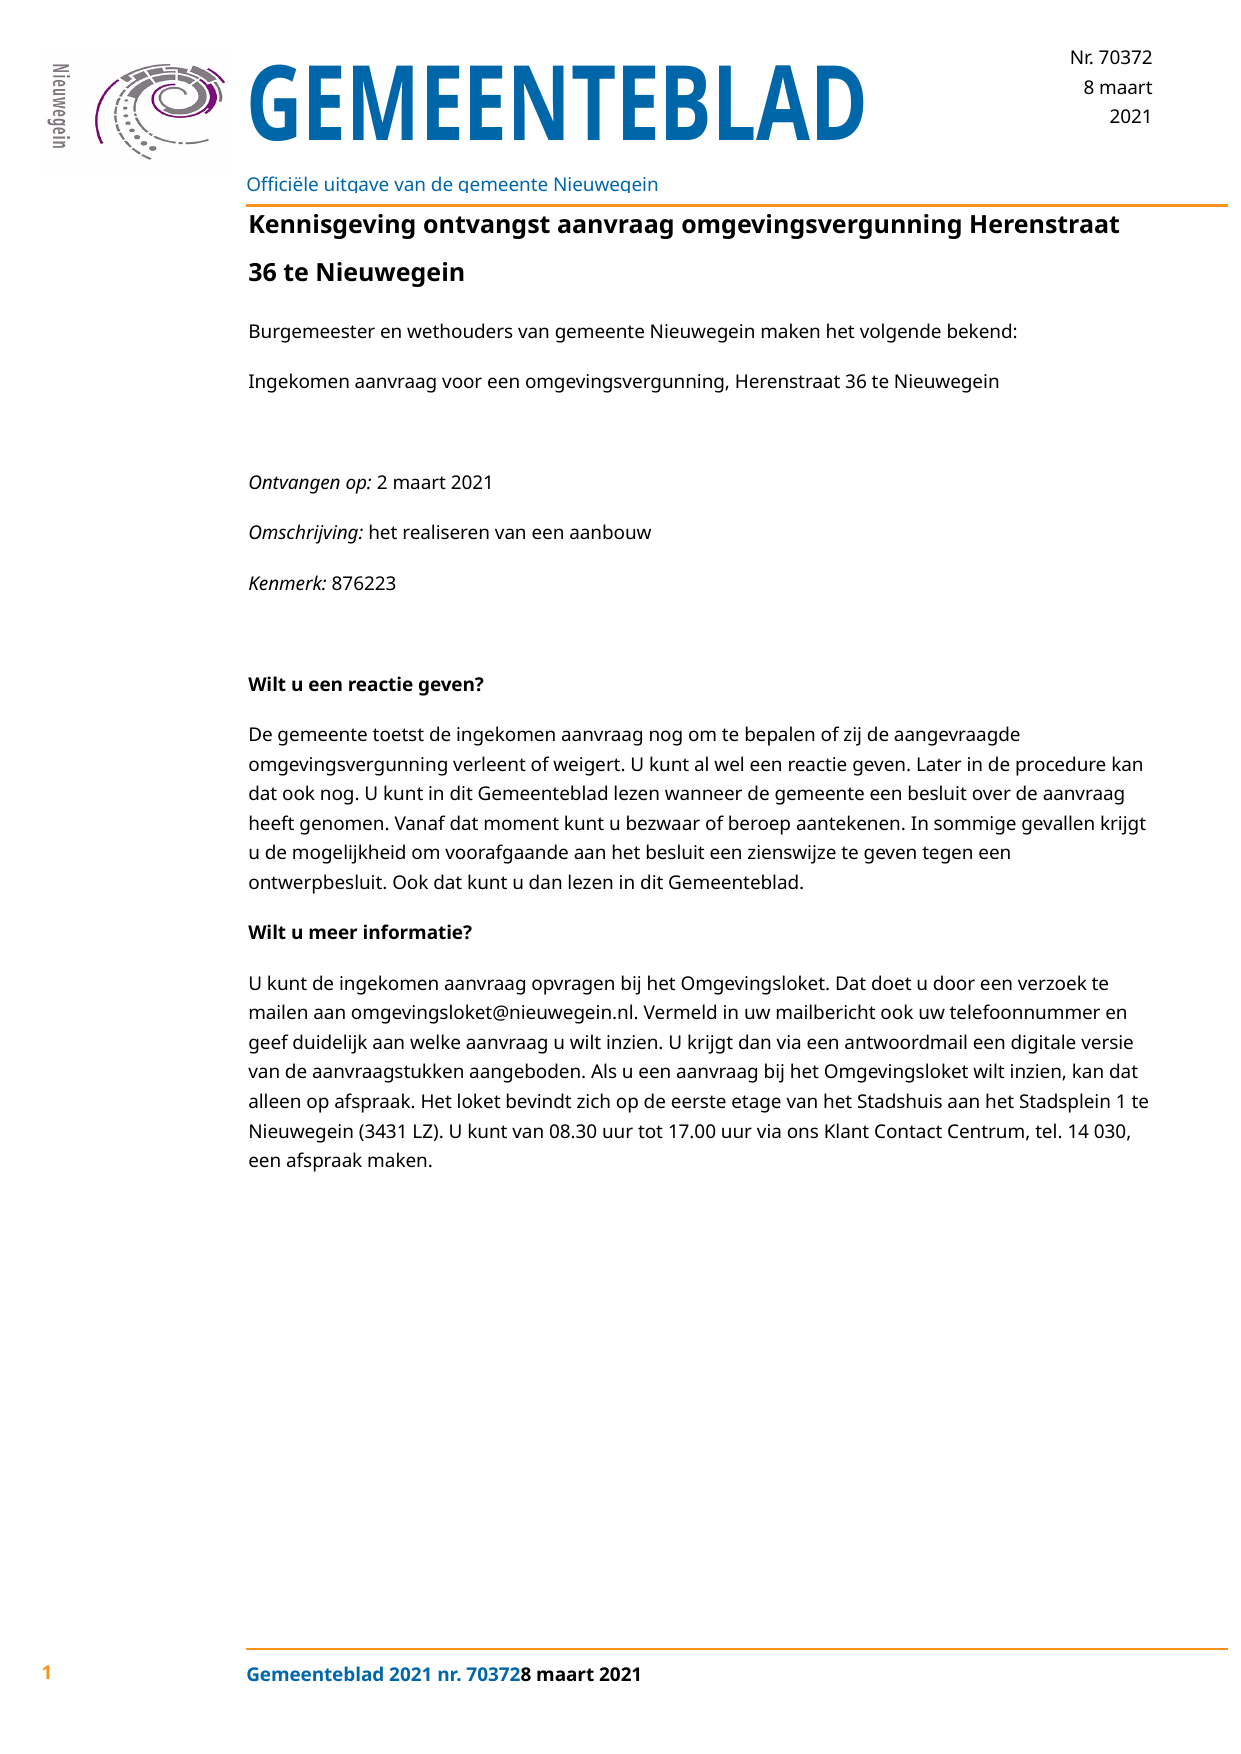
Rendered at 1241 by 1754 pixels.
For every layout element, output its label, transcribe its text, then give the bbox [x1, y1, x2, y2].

text Ingekomen aanvraag voor een omgevingsvergunning, Herenstraat 36 te Nieuwegein [248, 368, 1152, 394]
text U kunt de ingekomen aanvraag opvragen bij het Omgevingsloket. Dat doet u door een verzoek te mailen aan omgevingsloket@nieuwegein.nl. Vermeld in uw mailbericht ook uw telefoonnummer en geef duidelijk aan welke aanvraag u wilt inzien. U krijgt dan via een antwoordmail een digitale versie van de aanvraagstukken aangeboden. Als u een aanvraag bij het Omgevingsloket wilt inzien, kan dat alleen op afspraak. Het loket bevindt zich op de eerste etage van het Stadshuis aan het Stadsplein 1 te Nieuwegein (3431 LZ). U kunt van 08.30 uur tot 17.00 uur via ons Klant Contact Centrum, tel. 14 030, een afspraak maken. [248, 970, 1152, 1173]
text Wilt u meer informatie? [248, 919, 1152, 945]
text Ontvangen op: 2 maart 2021 [248, 469, 1152, 495]
text Omschrijving: het realiseren van een aanbouw [248, 519, 1152, 545]
text Kennisgeving ontvangst aanvraag omgevingsvergunning Herenstraat 36 te Nieuwegein [248, 207, 1152, 288]
text Kenmerk: 876223 [248, 570, 1152, 596]
text Burgemeester en wethouders van gemeente Nieuwegein maken het volgende bekend: [248, 318, 1152, 344]
picture [41, 47, 231, 172]
text De gemeente toetst de ingekomen aanvraag nog om te bepalen of zij de aangevraagde omgevingsvergunning verleent of weigert. U kunt al wel een reactie geven. Later in de procedure kan dat ook nog. U kunt in dit Gemeenteblad lezen wanneer de gemeente een besluit over de aanvraag heeft genomen. Vanaf dat moment kunt u bezwaar of beroep aantekenen. In sommige gevallen krijgt u de mogelijkheid om voorafgaande aan het besluit een zienswijze te geven tegen een ontwerpbesluit. Ook dat kunt u dan lezen in dit Gemeenteblad. [248, 721, 1152, 895]
text Wilt u een reactie geven? [248, 671, 1152, 697]
